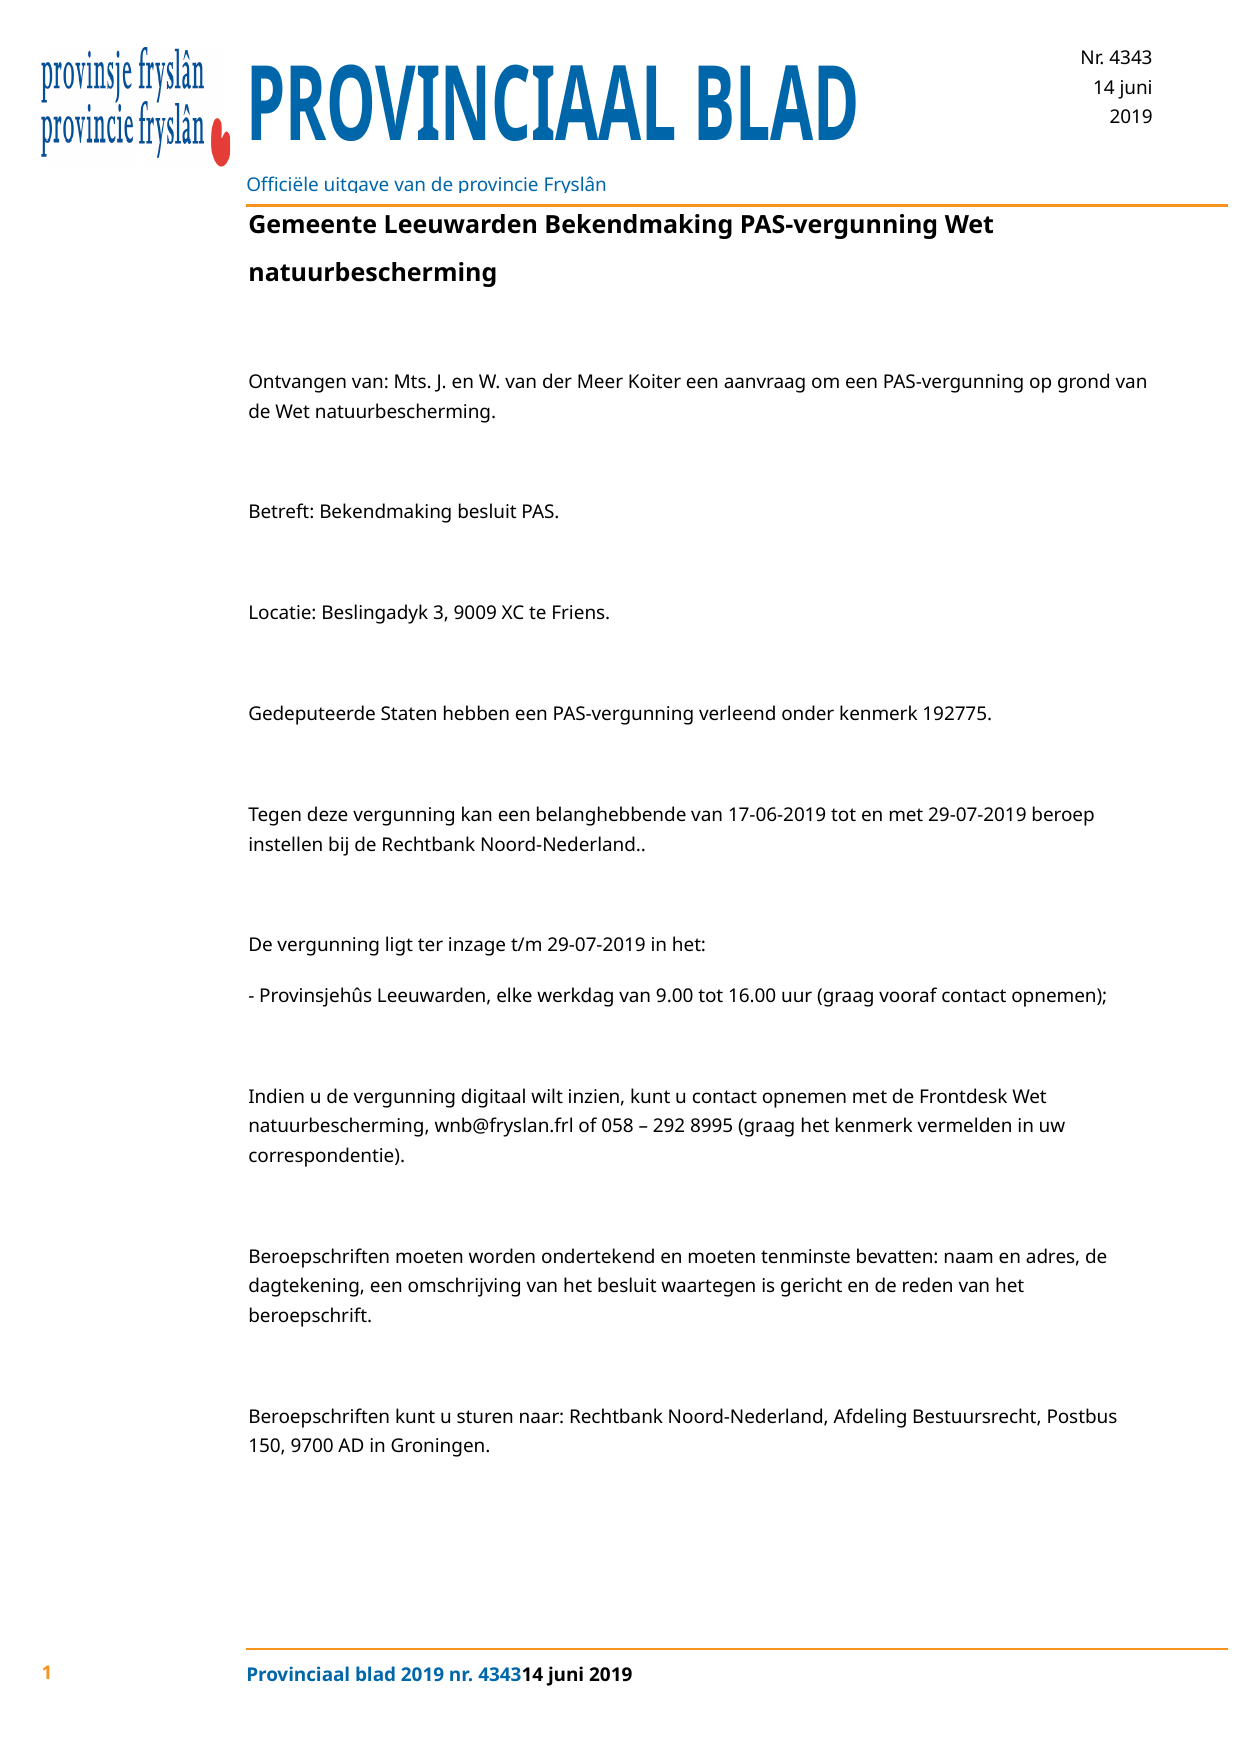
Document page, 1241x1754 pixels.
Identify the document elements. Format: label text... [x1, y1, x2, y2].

text Beroepschriften moeten worden ondertekend en moeten tenminste bevatten: naam en adres, de dagtekening, een omschrijving van het besluit waartegen is gericht en de reden van het beroepschrift. [248, 1243, 1152, 1328]
text Ontvangen van: Mts. J. en W. van der Meer Koiter een aanvraag om een PAS-vergunning op grond van de Wet natuurbescherming. [248, 368, 1152, 424]
text - Provinsjehûs Leeuwarden, elke werkdag van 9.00 tot 16.00 uur (graag vooraf contact opnemen); [248, 982, 1152, 1008]
text Tegen deze vergunning kan een belanghebbende van 17-06-2019 tot en met 29-07-2019 beroep instellen bij de Rechtbank Noord-Nederland.. [248, 801, 1152, 857]
picture [41, 47, 231, 172]
text Gedeputeerde Staten hebben een PAS-vergunning verleend onder kenmerk 192775. [248, 700, 1152, 726]
text Locatie: Beslingadyk 3, 9009 XC te Friens. [248, 599, 1152, 625]
text Gemeente Leeuwarden Bekendmaking PAS-vergunning Wet natuurbescherming [248, 207, 1152, 288]
text Betreft: Bekendmaking besluit PAS. [248, 499, 1152, 524]
text Beroepschriften kunt u sturen naar: Rechtbank Noord-Nederland, Afdeling Bestuursrecht, Postbus 150, 9700 AD in Groningen. [248, 1403, 1152, 1458]
text De vergunning ligt ter inzage t/m 29-07-2019 in het: [248, 932, 1152, 957]
text Indien u de vergunning digitaal wilt inzien, kunt u contact opnemen met de Frontdesk Wet natuurbescherming, wnb@fryslan.frl of 058 – 292 8995 (graag het kenmerk vermelden in uw correspondentie). [248, 1083, 1152, 1168]
